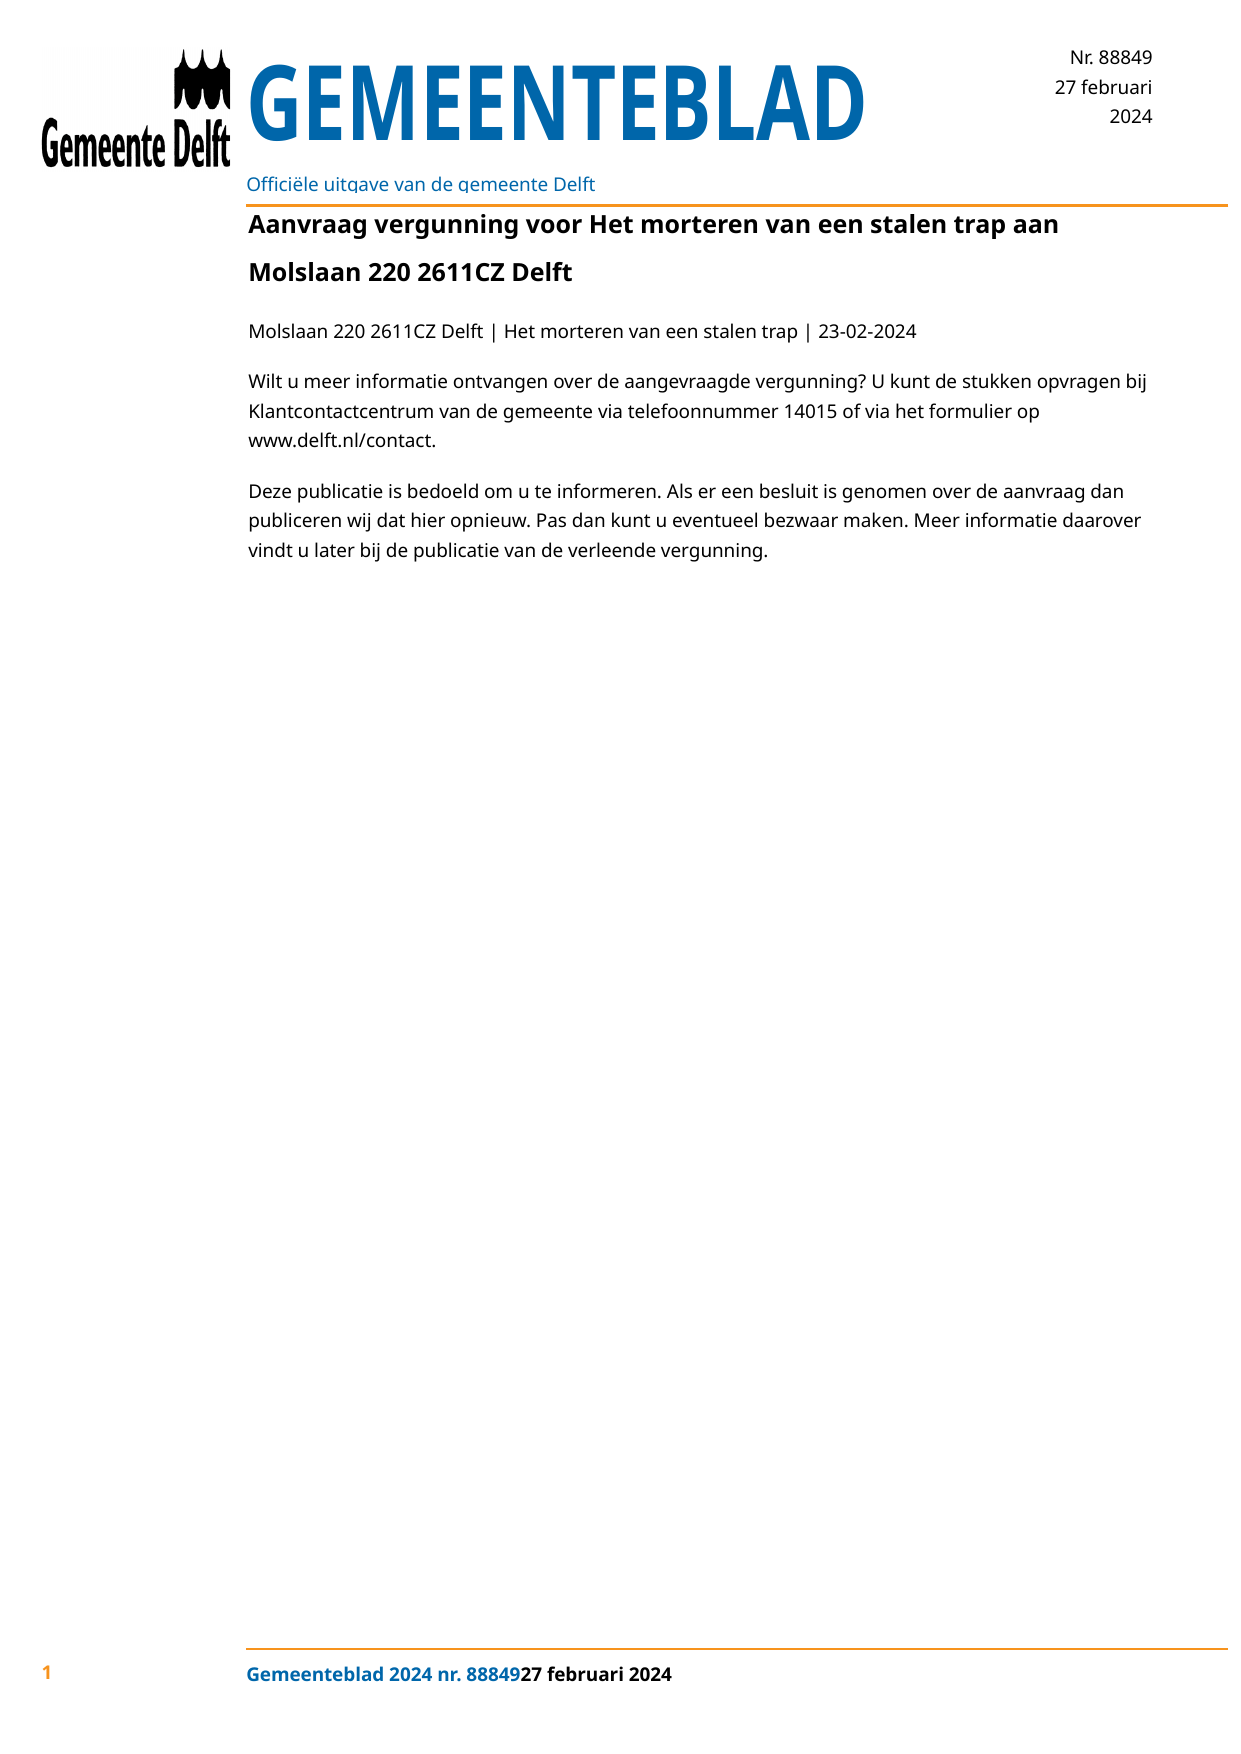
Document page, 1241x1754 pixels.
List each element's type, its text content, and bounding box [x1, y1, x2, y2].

text Aanvraag vergunning voor Het morteren van een stalen trap aan Molslaan 220 2611CZ Delft [248, 207, 1152, 288]
text Wilt u meer informatie ontvangen over de aangevraagde vergunning? U kunt de stukken opvragen bij Klantcontactcentrum van de gemeente via telefoonnummer 14015 of via het formulier op www.delft.nl/contact. [248, 368, 1152, 453]
text Deze publicatie is bedoeld om u te informeren. Als er een besluit is genomen over de aanvraag dan publiceren wij dat hier opnieuw. Pas dan kunt u eventueel bezwaar maken. Meer informatie daarover vindt u later bij de publicatie van de verleende vergunning. [248, 478, 1152, 563]
picture [41, 47, 231, 172]
text Molslaan 220 2611CZ Delft | Het morteren van een stalen trap | 23-02-2024 [248, 318, 1152, 344]
